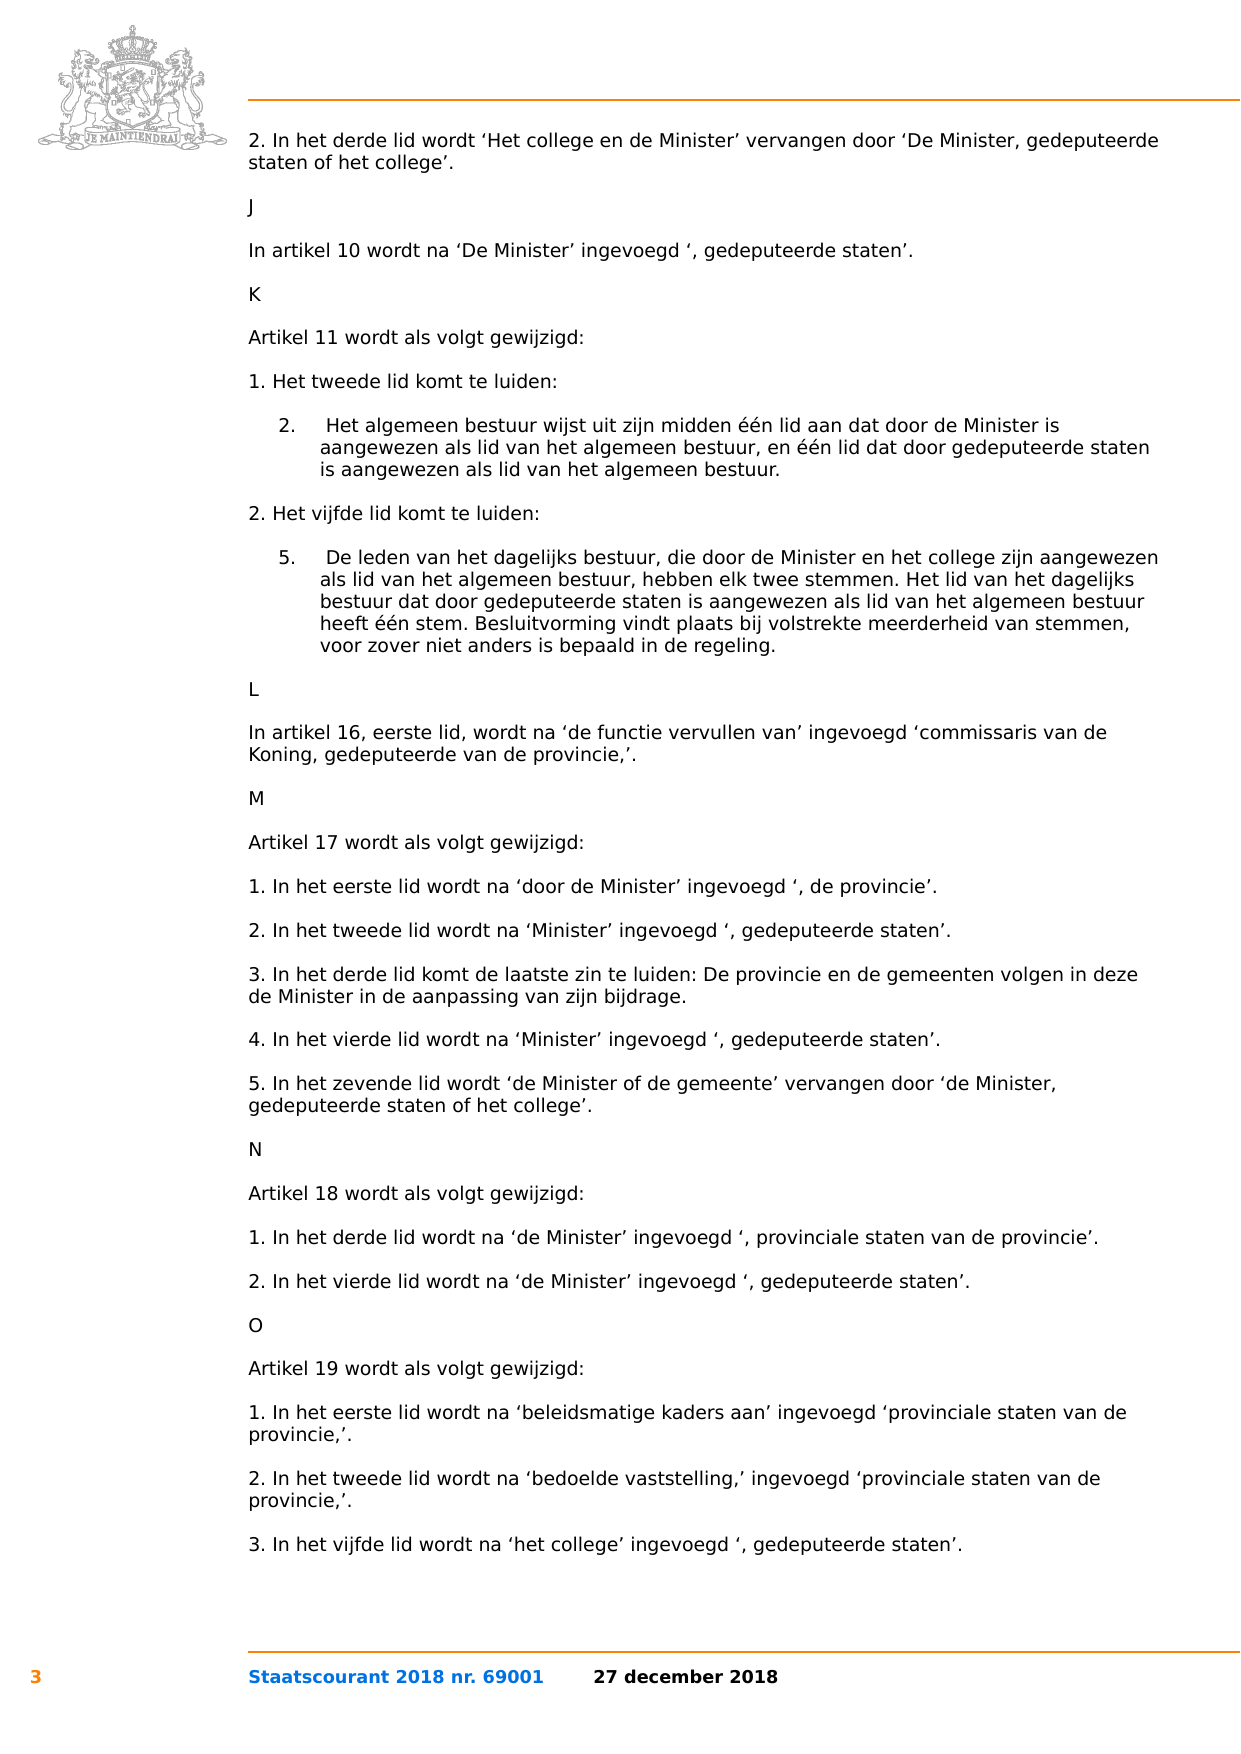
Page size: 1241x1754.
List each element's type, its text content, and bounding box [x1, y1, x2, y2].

text 3. In het derde lid komt de laatste zin te luiden: De provincie en de gemeenten volgen in deze de Minister in de aanpassing van zijn bijdrage. [248, 963, 1163, 1007]
text 2. In het vierde lid wordt na ‘de Minister’ ingevoegd ‘, gedeputeerde staten’. [248, 1271, 1163, 1293]
text 2. In het derde lid wordt ‘Het college en de Minister’ vervangen door ‘De Minister, gedeputeerde staten of het college’. [248, 130, 1163, 174]
text 1. In het eerste lid wordt na ‘beleidsmatige kaders aan’ ingevoegd ‘provinciale staten van de provincie,’. [248, 1402, 1163, 1446]
text Artikel 18 wordt als volgt gewijzigd: [248, 1183, 1163, 1205]
text 2. In het tweede lid wordt na ‘Minister’ ingevoegd ‘, gedeputeerde staten’. [248, 920, 1163, 942]
text N [248, 1139, 1163, 1161]
picture [38, 25, 227, 150]
text K [248, 283, 1163, 305]
text 1. Het tweede lid komt te luiden: [248, 371, 1163, 393]
text In artikel 10 wordt na ‘De Minister’ ingevoegd ‘, gedeputeerde staten’. [248, 239, 1163, 262]
text O [248, 1314, 1163, 1336]
text 2. In het tweede lid wordt na ‘bedoelde vaststelling,’ ingevoegd ‘provinciale staten van de provincie,’. [248, 1468, 1163, 1512]
text L [248, 678, 1163, 700]
text Artikel 19 wordt als volgt gewijzigd: [248, 1358, 1163, 1380]
text 5. De leden van het dagelijks bestuur, die door de Minister en het college zijn aangewezen als lid van het algemeen bestuur, hebben elk twee stemmen. Het lid van het dagelijks bestuur dat door gedeputeerde staten is aangewezen als lid van het algemeen bestuur heeft één stem. Besluitvorming vindt plaats bij volstrekte meerderheid van stemmen, voor zover niet anders is bepaald in de regeling. [278, 547, 1163, 657]
text Artikel 17 wordt als volgt gewijzigd: [248, 832, 1163, 854]
text M [248, 788, 1163, 810]
text 5. In het zevende lid wordt ‘de Minister of de gemeente’ vervangen door ‘de Minister, gedeputeerde staten of het college’. [248, 1073, 1163, 1117]
text 1. In het derde lid wordt na ‘de Minister’ ingevoegd ‘, provinciale staten van de provincie’. [248, 1227, 1163, 1249]
text Artikel 11 wordt als volgt gewijzigd: [248, 327, 1163, 349]
text 3. In het vijfde lid wordt na ‘het college’ ingevoegd ‘, gedeputeerde staten’. [248, 1534, 1163, 1556]
text In artikel 16, eerste lid, wordt na ‘de functie vervullen van’ ingevoegd ‘commissaris van de Koning, gedeputeerde van de provincie,’. [248, 722, 1163, 766]
text 1. In het eerste lid wordt na ‘door de Minister’ ingevoegd ‘, de provincie’. [248, 876, 1163, 898]
text 2. Het vijfde lid komt te luiden: [248, 503, 1163, 525]
text J [248, 196, 1163, 218]
text 4. In het vierde lid wordt na ‘Minister’ ingevoegd ‘, gedeputeerde staten’. [248, 1029, 1163, 1051]
text 2. Het algemeen bestuur wijst uit zijn midden één lid aan dat door de Minister is aangewezen als lid van het algemeen bestuur, en één lid dat door gedeputeerde staten is aangewezen als lid van het algemeen bestuur. [278, 415, 1163, 481]
